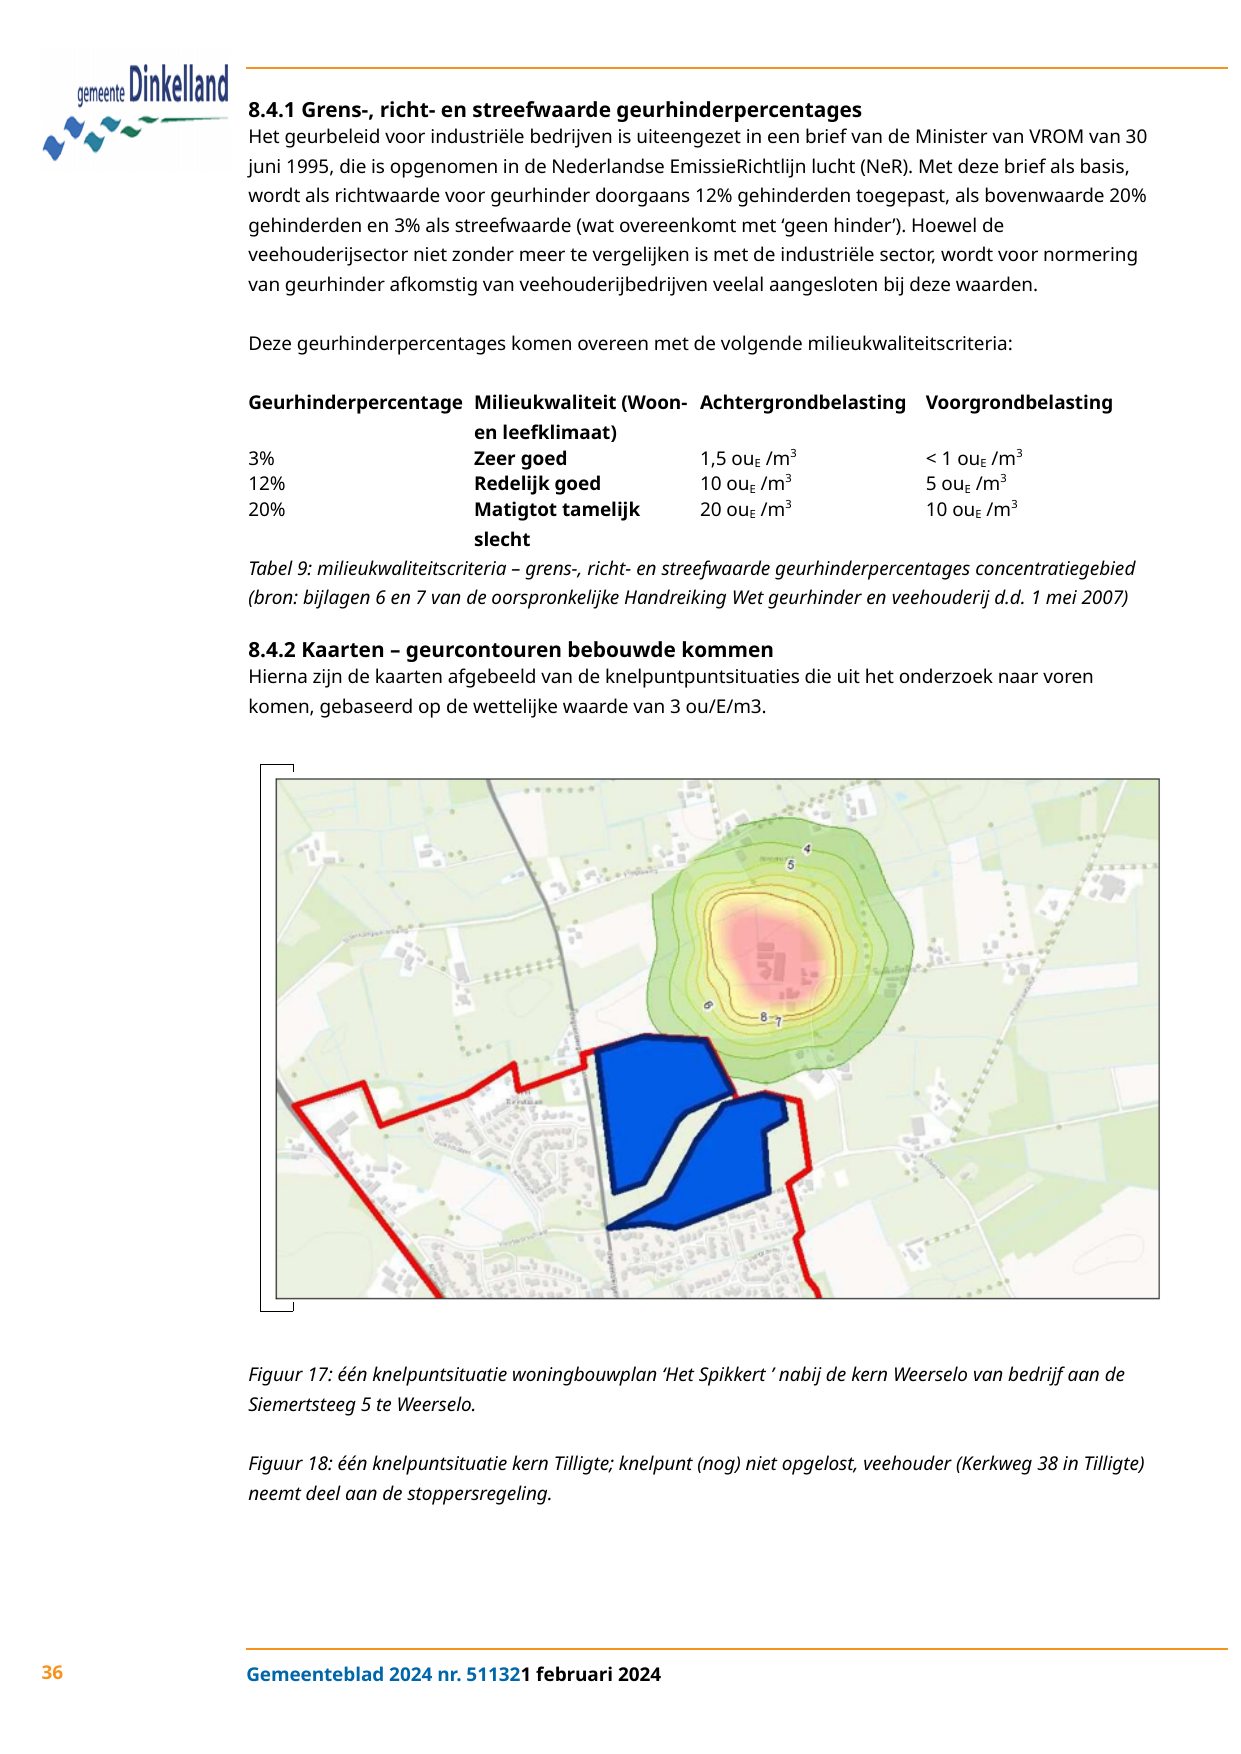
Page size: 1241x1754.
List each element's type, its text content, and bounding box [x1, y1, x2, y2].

table_cell 10 ouE /m3 [700, 471, 926, 496]
table_header Achtergrondbelasting [700, 390, 926, 445]
table_cell 12% [248, 471, 474, 496]
picture [41, 47, 231, 172]
table_cell 5 ouE /m3 [926, 471, 1152, 496]
table_cell 3% [248, 445, 474, 471]
table_cell < 1 ouE /m3 [926, 445, 1152, 471]
text Figuur 18: één knelpuntsituatie kern Tilligte; knelpunt (nog) niet opgelost, veehouder (Kerkweg 38 in Tilligte) neemt deel aan de stoppersregeling. [248, 1450, 1152, 1506]
table_header Milieukwaliteit (Woon- en leefklimaat) [474, 390, 700, 445]
text Figuur 17: één knelpuntsituatie woningbouwplan ‘Het Spikkert ’ nabij de kern Weerselo van bedrijf aan de Siemertsteeg 5 te Weerselo. [248, 1362, 1152, 1417]
table_cell Matigtot tamelijk slecht [474, 496, 700, 552]
text Het geurbeleid voor industriële bedrijven is uiteengezet in een brief van de Minister van VROM van 30 juni 1995, die is opgenomen in de Nederlandse EmissieRichtlijn lucht (NeR). Met deze brief als basis, wordt als richtwaarde voor geurhinder doorgaans 12% gehinderden toegepast, als bovenwaarde 20% gehinderden en 3% als streefwaarde (wat overeenkomt met ‘geen hinder’). Hoewel de veehouderijsector niet zonder meer te vergelijken is met de industriële sector, wordt voor normering van geurhinder afkomstig van veehouderijbedrijven veelal aangesloten bij deze waarden. [248, 123, 1152, 297]
text Hierna zijn de kaarten afgebeeld van de knelpuntpuntsituaties die uit het onderzoek naar voren komen, gebaseerd op de wettelijke waarde van 3 ou/E/m3. [248, 663, 1152, 719]
table_cell 10 ouE /m3 [926, 496, 1152, 552]
table_header Voorgrondbelasting [926, 390, 1152, 445]
table_cell Zeer goed [474, 445, 700, 471]
text 8.4.2 Kaarten – geurcontouren bebouwde kommen [248, 635, 1152, 663]
table_header Geurhinderpercentage [248, 390, 474, 445]
text Tabel 9: milieukwaliteitscriteria – grens-, richt- en streefwaarde geurhinderpercentages concentratiegebied (bron: bijlagen 6 en 7 van de oorspronkelijke Handreiking Wet geurhinder en veehouderij d.d. 1 mei 2007) [248, 555, 1152, 610]
table_cell Redelijk goed [474, 471, 700, 496]
text Deze geurhinderpercentages komen overeen met de volgende milieukwaliteitscriteria: [248, 330, 1152, 356]
text 8.4.1 Grens-, richt- en streefwaarde geurhinderpercentages [248, 95, 1152, 123]
table_cell 20% [248, 496, 474, 552]
table_cell 1,5 ouE /m3 [700, 445, 926, 471]
picture [268, 772, 1173, 1302]
table_cell 20 ouE /m3 [700, 496, 926, 552]
